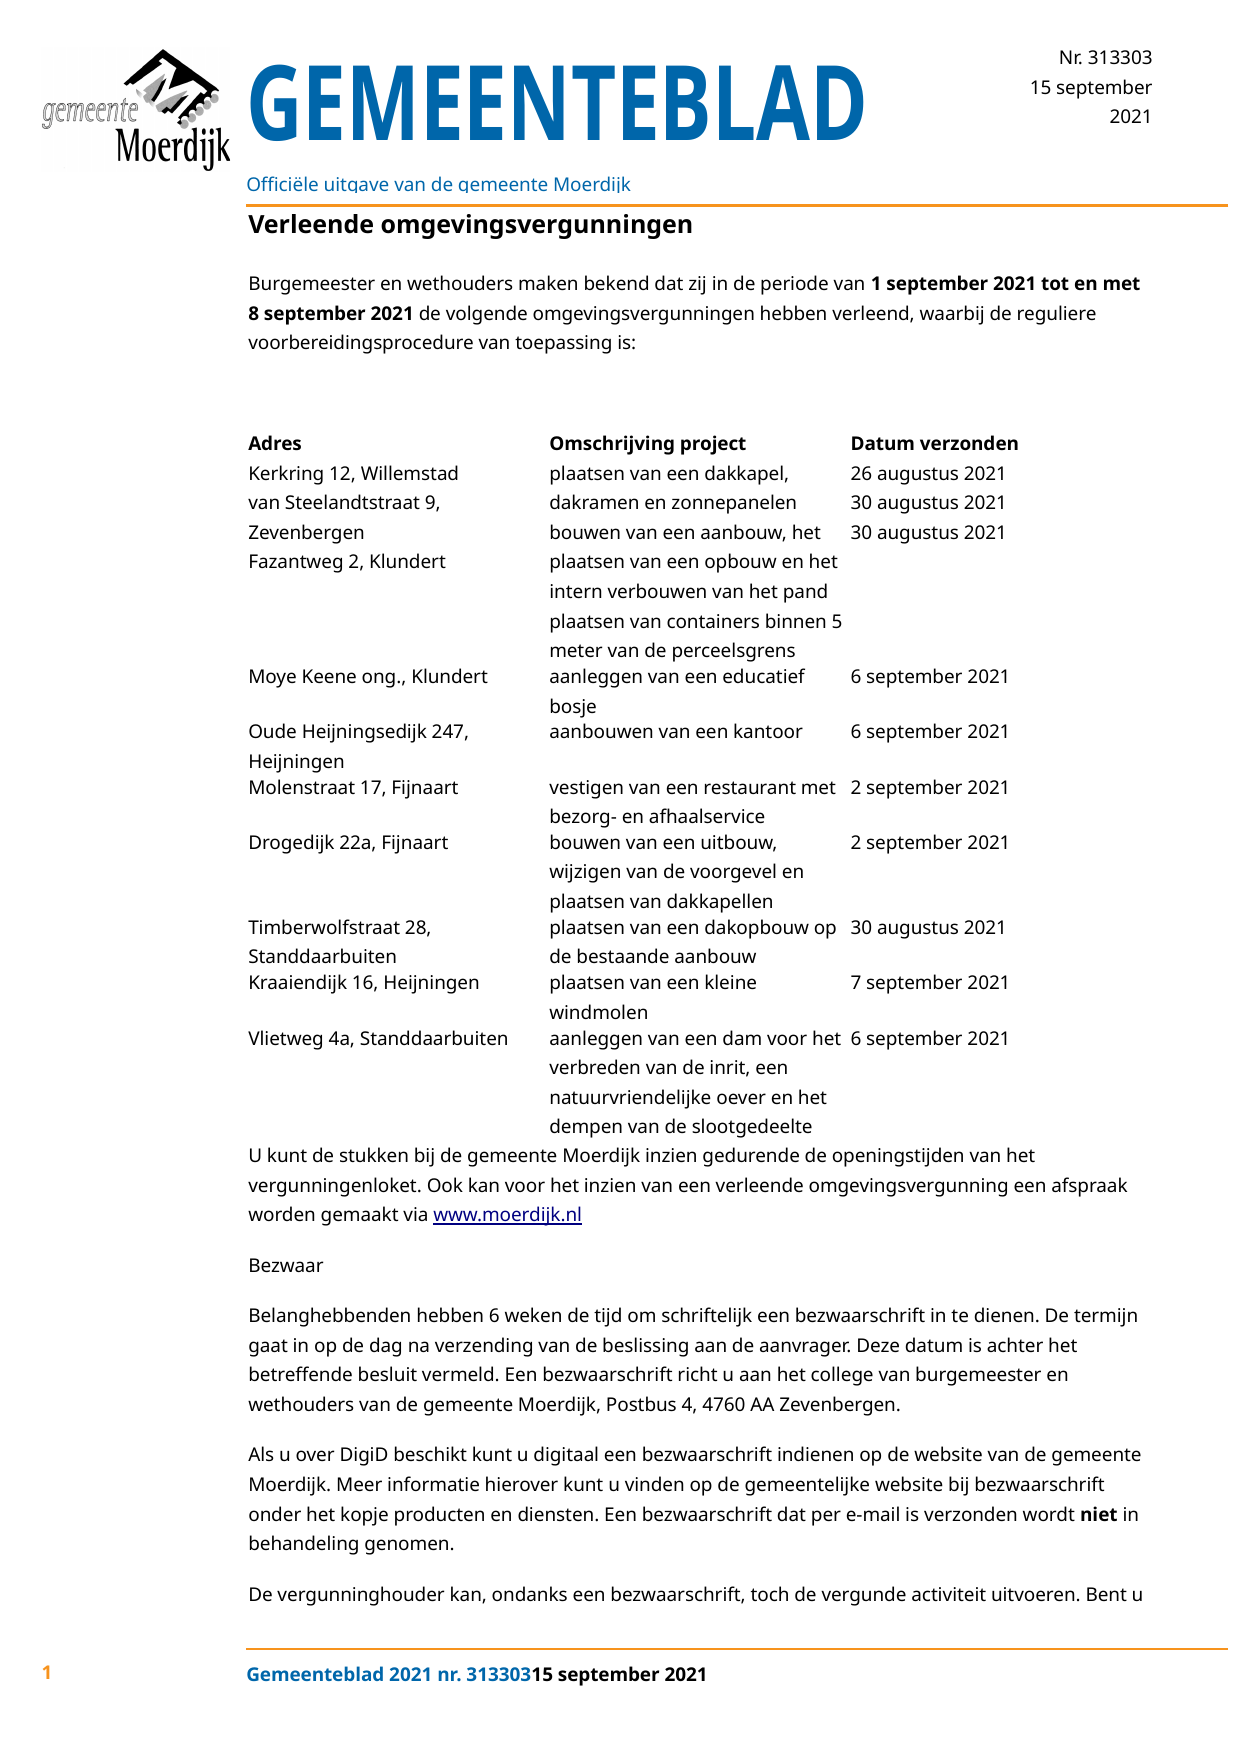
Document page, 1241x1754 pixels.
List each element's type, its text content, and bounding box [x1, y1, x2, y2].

table_cell 2 september 2021 [850, 829, 1152, 914]
table_cell Timberwolfstraat 28, Standdaarbuiten [248, 914, 549, 969]
text Als u over DigiD beschikt kunt u digitaal een bezwaarschrift indienen op de website van de gemeente Moerdijk. Meer informatie hierover kunt u vinden op de gemeentelijke website bij bezwaarschrift onder het kopje producten en diensten. Een bezwaarschrift dat per e-mail is verzonden wordt niet in behandeling genomen. [248, 1442, 1152, 1556]
text Burgemeester en wethouders maken bekend dat zij in de periode van 1 september 2021 tot en met 8 september 2021 de volgende omgevingsvergunningen hebben verleend, waarbij de reguliere voorbereidingsprocedure van toepassing is: [248, 270, 1152, 355]
table_cell Vlietweg 4a, Standdaarbuiten [248, 1025, 549, 1139]
table_cell plaatsen van een kleine windmolen [549, 969, 850, 1025]
table_cell aanbouwen van een kantoor [549, 719, 850, 774]
text Belanghebbenden hebben 6 weken de tijd om schriftelijk een bezwaarschrift in te dienen. De termijn gaat in op de dag na verzending van de beslissing aan de aanvrager. Deze datum is achter het betreffende besluit vermeld. Een bezwaarschrift richt u aan het college van burgemeester en wethouders van de gemeente Moerdijk, Postbus 4, 4760 AA Zevenbergen. [248, 1302, 1152, 1417]
table_cell Kraaiendijk 16, Heijningen [248, 969, 549, 1025]
table_cell bouwen van een uitbouw, wijzigen van de voorgevel en plaatsen van dakkapellen [549, 829, 850, 914]
table_cell 30 augustus 2021 [850, 914, 1152, 969]
text De vergunninghouder kan, ondanks een bezwaarschrift, toch de vergunde activiteit uitvoeren. Bent u [248, 1581, 1152, 1606]
table_cell 7 september 2021 [850, 969, 1152, 1025]
table_cell Moye Keene ong., Klundert [248, 663, 549, 718]
text Bezwaar [248, 1252, 1152, 1278]
table_cell 6 september 2021 [850, 663, 1152, 718]
table_header Omschrijving project plaatsen van een dakkapel, dakramen en zonnepanelen bouwen van een aanbouw, het plaatsen van een opbouw en het intern verbouwen van het pand plaatsen van containers binnen 5 meter van de perceelsgrens [549, 430, 850, 663]
table_cell 2 september 2021 [850, 774, 1152, 829]
picture [41, 47, 231, 172]
table_cell aanleggen van een educatief bosje [549, 663, 850, 718]
table_cell Drogedijk 22a, Fijnaart [248, 829, 549, 914]
table_cell vestigen van een restaurant met bezorg- en afhaalservice [549, 774, 850, 829]
text U kunt de stukken bij de gemeente Moerdijk inzien gedurende de openingstijden van het vergunningenloket. Ook kan voor het inzien van een verleende omgevingsvergunning een afspraak worden gemaakt via www.moerdijk.nl [248, 1142, 1152, 1227]
table_cell 6 september 2021 [850, 719, 1152, 774]
table_cell Oude Heijningsedijk 247, Heijningen [248, 719, 549, 774]
table_header Adres Kerkring 12, Willemstad van Steelandtstraat 9, Zevenbergen Fazantweg 2, Klundert [248, 430, 549, 663]
table_cell plaatsen van een dakopbouw op de bestaande aanbouw [549, 914, 850, 969]
table_cell Molenstraat 17, Fijnaart [248, 774, 549, 829]
text Verleende omgevingsvergunningen [248, 207, 1152, 241]
table_cell 6 september 2021 [850, 1025, 1152, 1139]
table_header Datum verzonden 26 augustus 2021 30 augustus 2021 30 augustus 2021 [850, 430, 1152, 663]
table_cell aanleggen van een dam voor het verbreden van de inrit, een natuurvriendelijke oever en het dempen van de slootgedeelte [549, 1025, 850, 1139]
